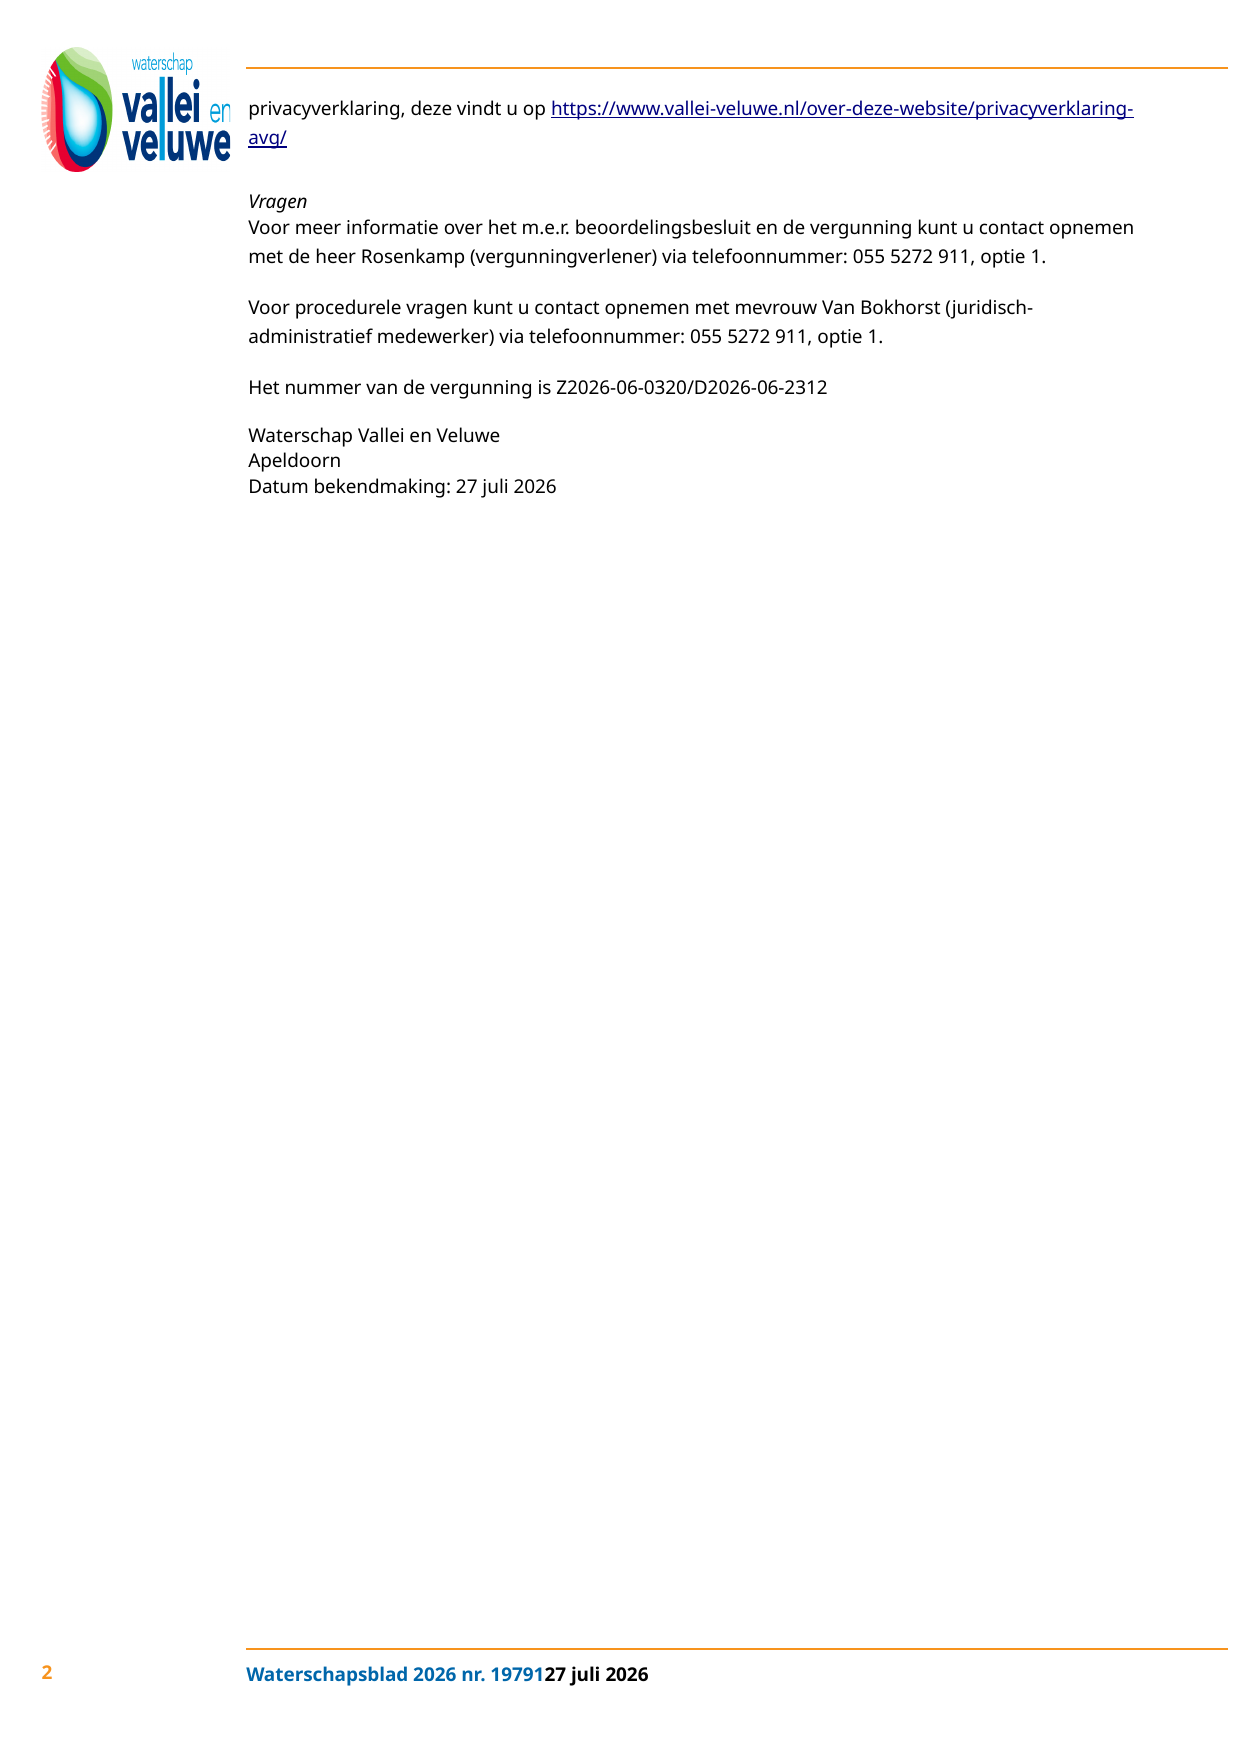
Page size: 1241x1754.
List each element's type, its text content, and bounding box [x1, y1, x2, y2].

text Vragen [248, 188, 1152, 214]
text Het nummer van de vergunning is Z2026-06-0320/D2026-06-2312 [248, 374, 1152, 400]
text Waterschap Vallei en Veluwe [248, 422, 1152, 448]
text Voor meer informatie over het m.e.r. beoordelingsbesluit en de vergunning kunt u contact opnemen met de heer Rosenkamp (vergunningverlener) via telefoonnummer: 055 5272 911, optie 1. [248, 214, 1152, 269]
text Datum bekendmaking: 27 juli 2026 [248, 473, 1152, 499]
text privacyverklaring, deze vindt u op https://www.vallei-veluwe.nl/over-deze-website/privacyverklaring-avg/ [248, 95, 1152, 150]
text Voor procedurele vragen kunt u contact opnemen met mevrouw Van Bokhorst (juridisch-administratief medewerker) via telefoonnummer: 055 5272 911, optie 1. [248, 294, 1152, 349]
text Apeldoorn [248, 448, 1152, 473]
picture [41, 47, 231, 172]
